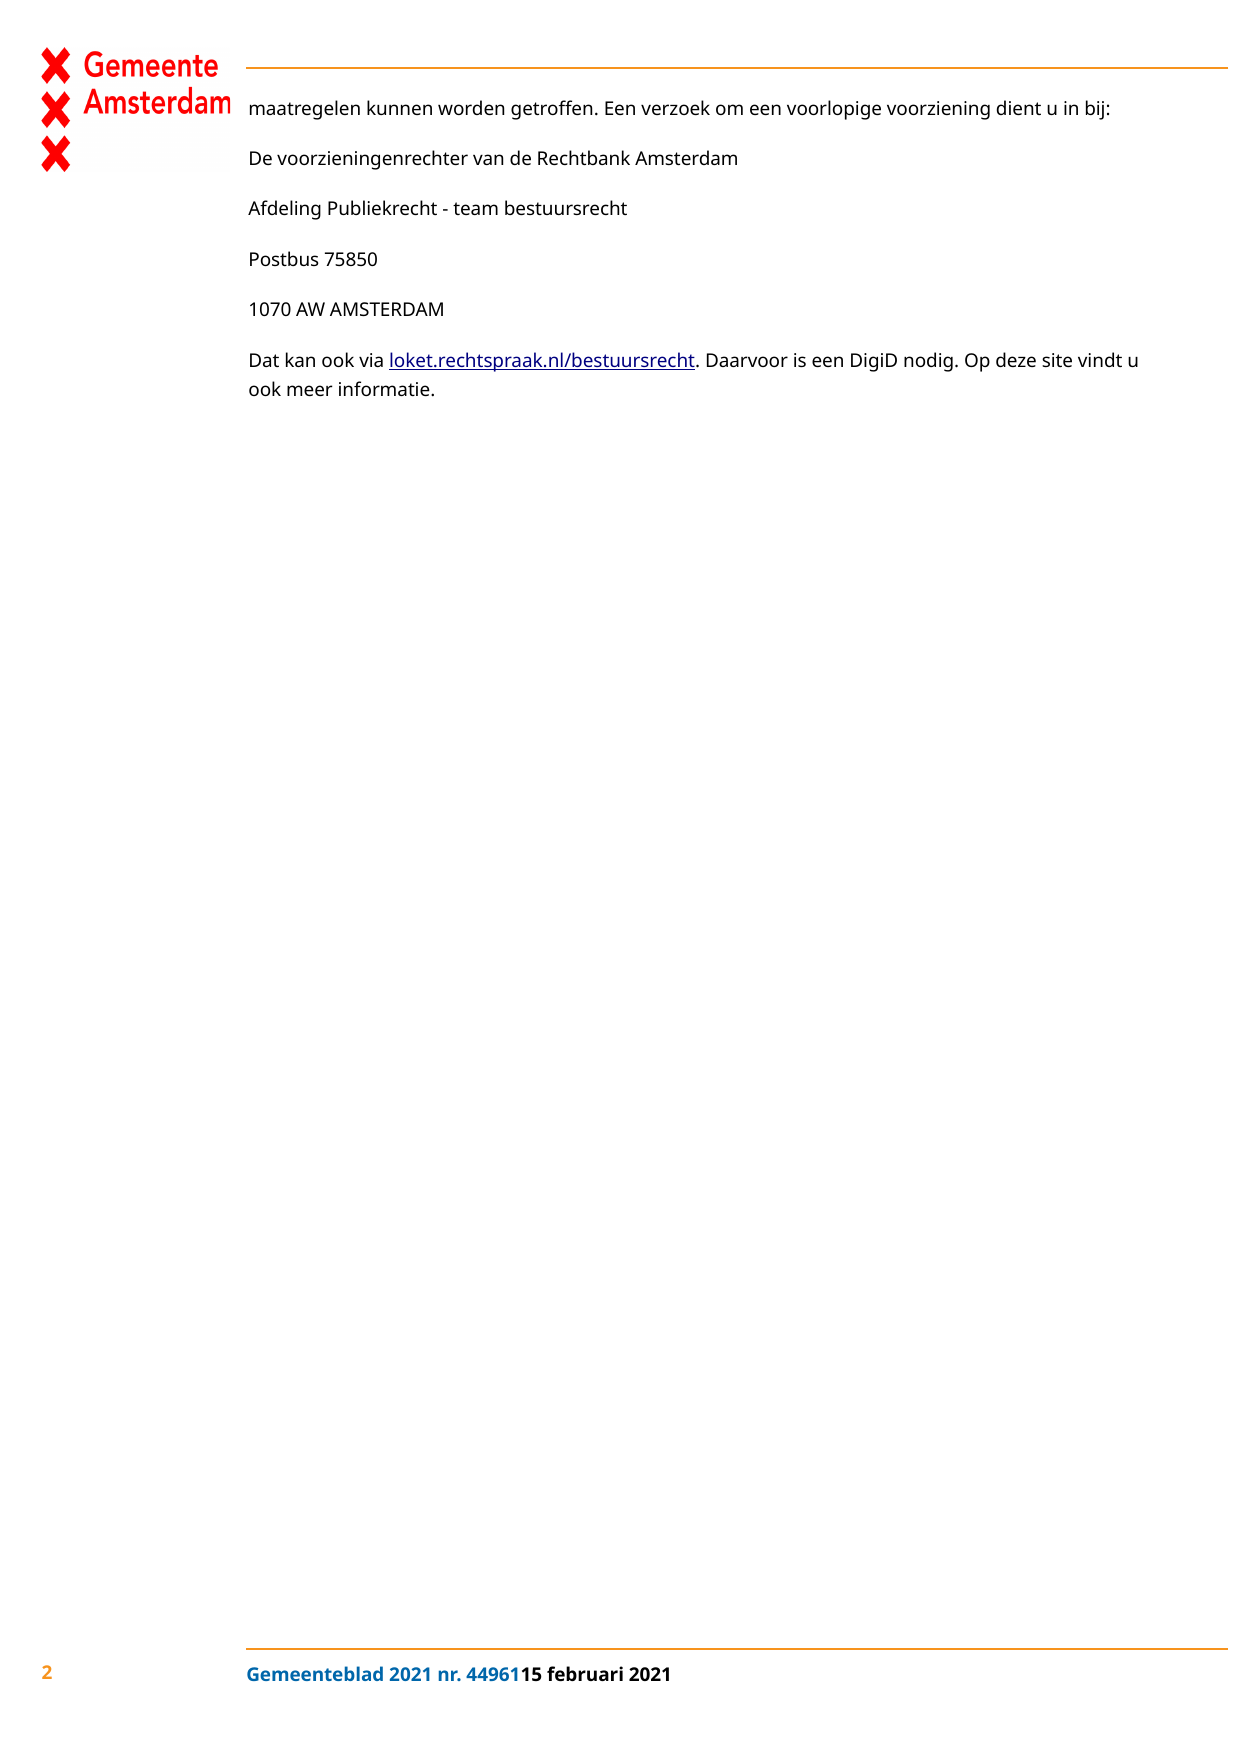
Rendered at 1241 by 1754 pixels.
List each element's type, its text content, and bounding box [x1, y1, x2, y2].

text maatregelen kunnen worden getroffen. Een verzoek om een voorlopige voorziening dient u in bij: [248, 95, 1152, 121]
text Postbus 75850 [248, 246, 1152, 272]
text 1070 AW AMSTERDAM [248, 296, 1152, 322]
text De voorzieningenrechter van de Rechtbank Amsterdam [248, 145, 1152, 171]
text Dat kan ook via loket.rechtspraak.nl/bestuursrecht. Daarvoor is een DigiD nodig. Op deze site vindt u ook meer informatie. [248, 347, 1152, 402]
text Afdeling Publiekrecht - team bestuursrecht [248, 196, 1152, 221]
picture [41, 47, 231, 172]
